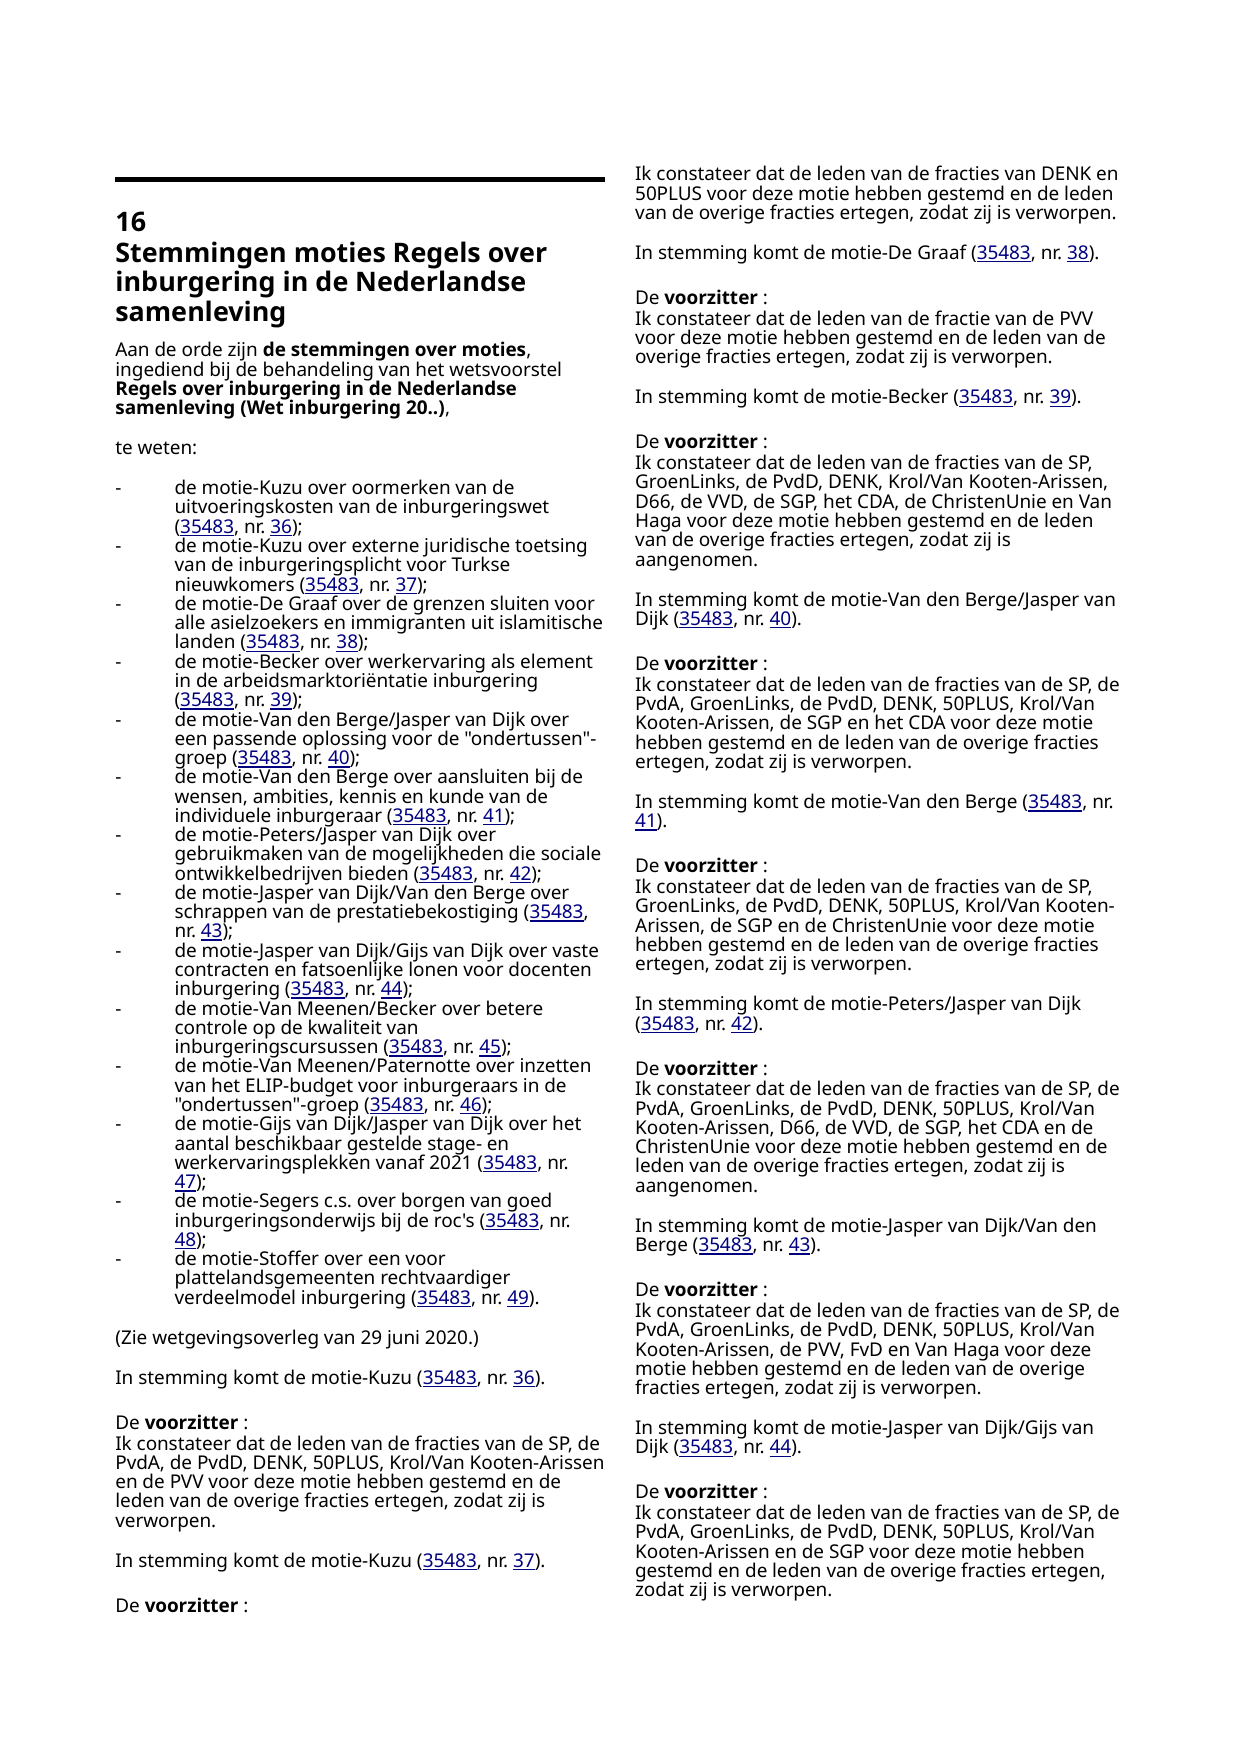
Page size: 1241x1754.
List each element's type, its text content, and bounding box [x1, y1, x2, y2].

text De voorzitter : [635, 1055, 1125, 1080]
list de motie-Segers c.s. over borgen van goed inburgeringsonderwijs bij de roc's (35483, nr. 48); [115, 1192, 605, 1250]
text Ik constateer dat de leden van de fracties van de SP, de PvdA, GroenLinks, de PvdD, DENK, 50PLUS, Krol/Van Kooten-Arissen, de PVV, FvD en Van Haga voor deze motie hebben gestemd en de leden van de overige fracties ertegen, zodat zij is verworpen. [635, 1302, 1125, 1398]
text De voorzitter : [635, 284, 1125, 310]
list de motie-Kuzu over externe juridische toetsing van de inburgeringsplicht voor Turkse nieuwkomers (35483, nr. 37); [115, 537, 605, 595]
text Ik constateer dat de leden van de fractie van de PVV voor deze motie hebben gestemd en de leden van de overige fracties ertegen, zodat zij is verworpen. [635, 310, 1125, 368]
text Ik constateer dat de leden van de fracties van de SP, de PvdA, GroenLinks, de PvdD, DENK, 50PLUS, Krol/Van Kooten-Arissen, de SGP en het CDA voor deze motie hebben gestemd en de leden van de overige fracties ertegen, zodat zij is verworpen. [635, 676, 1125, 772]
text De voorzitter : [115, 1409, 605, 1434]
text De voorzitter : [635, 1276, 1125, 1302]
text In stemming komt de motie-Jasper van Dijk/Gijs van Dijk (35483, nr. 44). [635, 1419, 1125, 1458]
list de motie-Kuzu over oormerken van de uitvoeringskosten van de inburgeringswet (35483, nr. 36); [115, 479, 605, 537]
text Ik constateer dat de leden van de fracties van de SP, de PvdA, GroenLinks, de PvdD, DENK, 50PLUS, Krol/Van Kooten-Arissen, D66, de VVD, de SGP, het CDA en de ChristenUnie voor deze motie hebben gestemd en de leden van de overige fracties ertegen, zodat zij is aangenomen. [635, 1080, 1125, 1196]
text te weten: [115, 439, 605, 458]
list de motie-Jasper van Dijk/Van den Berge over schrappen van de prestatiebekostiging (35483, nr. 43); [115, 884, 605, 942]
text 16 [115, 203, 605, 239]
text Aan de orde zijn de stemmingen over moties, ingediend bij de behandeling van het wetsvoorstel Regels over inburgering in de Nederlandse samenleving (Wet inburgering 20..), [115, 341, 605, 418]
text Ik constateer dat de leden van de fracties van de SP, GroenLinks, de PvdD, DENK, Krol/Van Kooten-Arissen, D66, de VVD, de SGP, het CDA, de ChristenUnie en Van Haga voor deze motie hebben gestemd en de leden van de overige fracties ertegen, zodat zij is aangenomen. [635, 454, 1125, 570]
text In stemming komt de motie-Van den Berge (35483, nr. 41). [635, 793, 1125, 832]
text De voorzitter : [635, 1478, 1125, 1504]
list de motie-Gijs van Dijk/Jasper van Dijk over het aantal beschikbaar gestelde stage- en werkervaringsplekken vanaf 2021 (35483, nr. 47); [115, 1115, 605, 1192]
list de motie-De Graaf over de grenzen sluiten voor alle asielzoekers en immigranten uit islamitische landen (35483, nr. 38); [115, 595, 605, 653]
text (Zie wetgevingsoverleg van 29 juni 2020.) [115, 1329, 605, 1348]
text Ik constateer dat de leden van de fracties van DENK en 50PLUS voor deze motie hebben gestemd en de leden van de overige fracties ertegen, zodat zij is verworpen. [635, 165, 1125, 223]
text In stemming komt de motie-Jasper van Dijk/Van den Berge (35483, nr. 43). [635, 1217, 1125, 1255]
text De voorzitter : [635, 428, 1125, 454]
text De voorzitter : [635, 650, 1125, 676]
list de motie-Stoffer over een voor plattelandsgemeenten rechtvaardiger verdeelmodel inburgering (35483, nr. 49). [115, 1250, 605, 1308]
text In stemming komt de motie-De Graaf (35483, nr. 38). [635, 244, 1125, 263]
text In stemming komt de motie-Peters/Jasper van Dijk (35483, nr. 42). [635, 995, 1125, 1034]
list de motie-Jasper van Dijk/Gijs van Dijk over vaste contracten en fatsoenlijke lonen voor docenten inburgering (35483, nr. 44); [115, 942, 605, 999]
text Ik constateer dat de leden van de fracties van de SP, de PvdA, de PvdD, DENK, 50PLUS, Krol/Van Kooten-Arissen en de PVV voor deze motie hebben gestemd en de leden van de overige fracties ertegen, zodat zij is verworpen. [115, 1434, 605, 1531]
text In stemming komt de motie-Kuzu (35483, nr. 37). [115, 1552, 605, 1571]
list de motie-Van den Berge/Jasper van Dijk over een passende oplossing voor de "ondertussen"-groep (35483, nr. 40); [115, 711, 605, 768]
text Ik constateer dat de leden van de fracties van de SP, de PvdA, GroenLinks, de PvdD, DENK, 50PLUS, Krol/Van Kooten-Arissen en de SGP voor deze motie hebben gestemd en de leden van de overige fracties ertegen, zodat zij is verworpen. [635, 1504, 1125, 1601]
text Ik constateer dat de leden van de fracties van de SP, GroenLinks, de PvdD, DENK, 50PLUS, Krol/Van Kooten-Arissen, de SGP en de ChristenUnie voor deze motie hebben gestemd en de leden van de overige fracties ertegen, zodat zij is verworpen. [635, 878, 1125, 974]
text In stemming komt de motie-Van den Berge/Jasper van Dijk (35483, nr. 40). [635, 591, 1125, 629]
list de motie-Becker over werkervaring als element in de arbeidsmarktoriëntatie inburgering (35483, nr. 39); [115, 653, 605, 711]
text De voorzitter : [115, 1592, 605, 1618]
text Stemmingen moties Regels over inburgering in de Nederlandse samenleving [115, 239, 605, 341]
list de motie-Peters/Jasper van Dijk over gebruikmaken van de mogelijkheden die sociale ontwikkelbedrijven bieden (35483, nr. 42); [115, 826, 605, 884]
text De voorzitter : [635, 852, 1125, 878]
list de motie-Van den Berge over aansluiten bij de wensen, ambities, kennis en kunde van de individuele inburgeraar (35483, nr. 41); [115, 768, 605, 826]
list de motie-Van Meenen/Paternotte over inzetten van het ELIP-budget voor inburgeraars in de "ondertussen"-groep (35483, nr. 46); [115, 1057, 605, 1115]
list de motie-Van Meenen/Becker over betere controle op de kwaliteit van inburgeringscursussen (35483, nr. 45); [115, 999, 605, 1057]
text In stemming komt de motie-Kuzu (35483, nr. 36). [115, 1369, 605, 1388]
text In stemming komt de motie-Becker (35483, nr. 39). [635, 388, 1125, 408]
